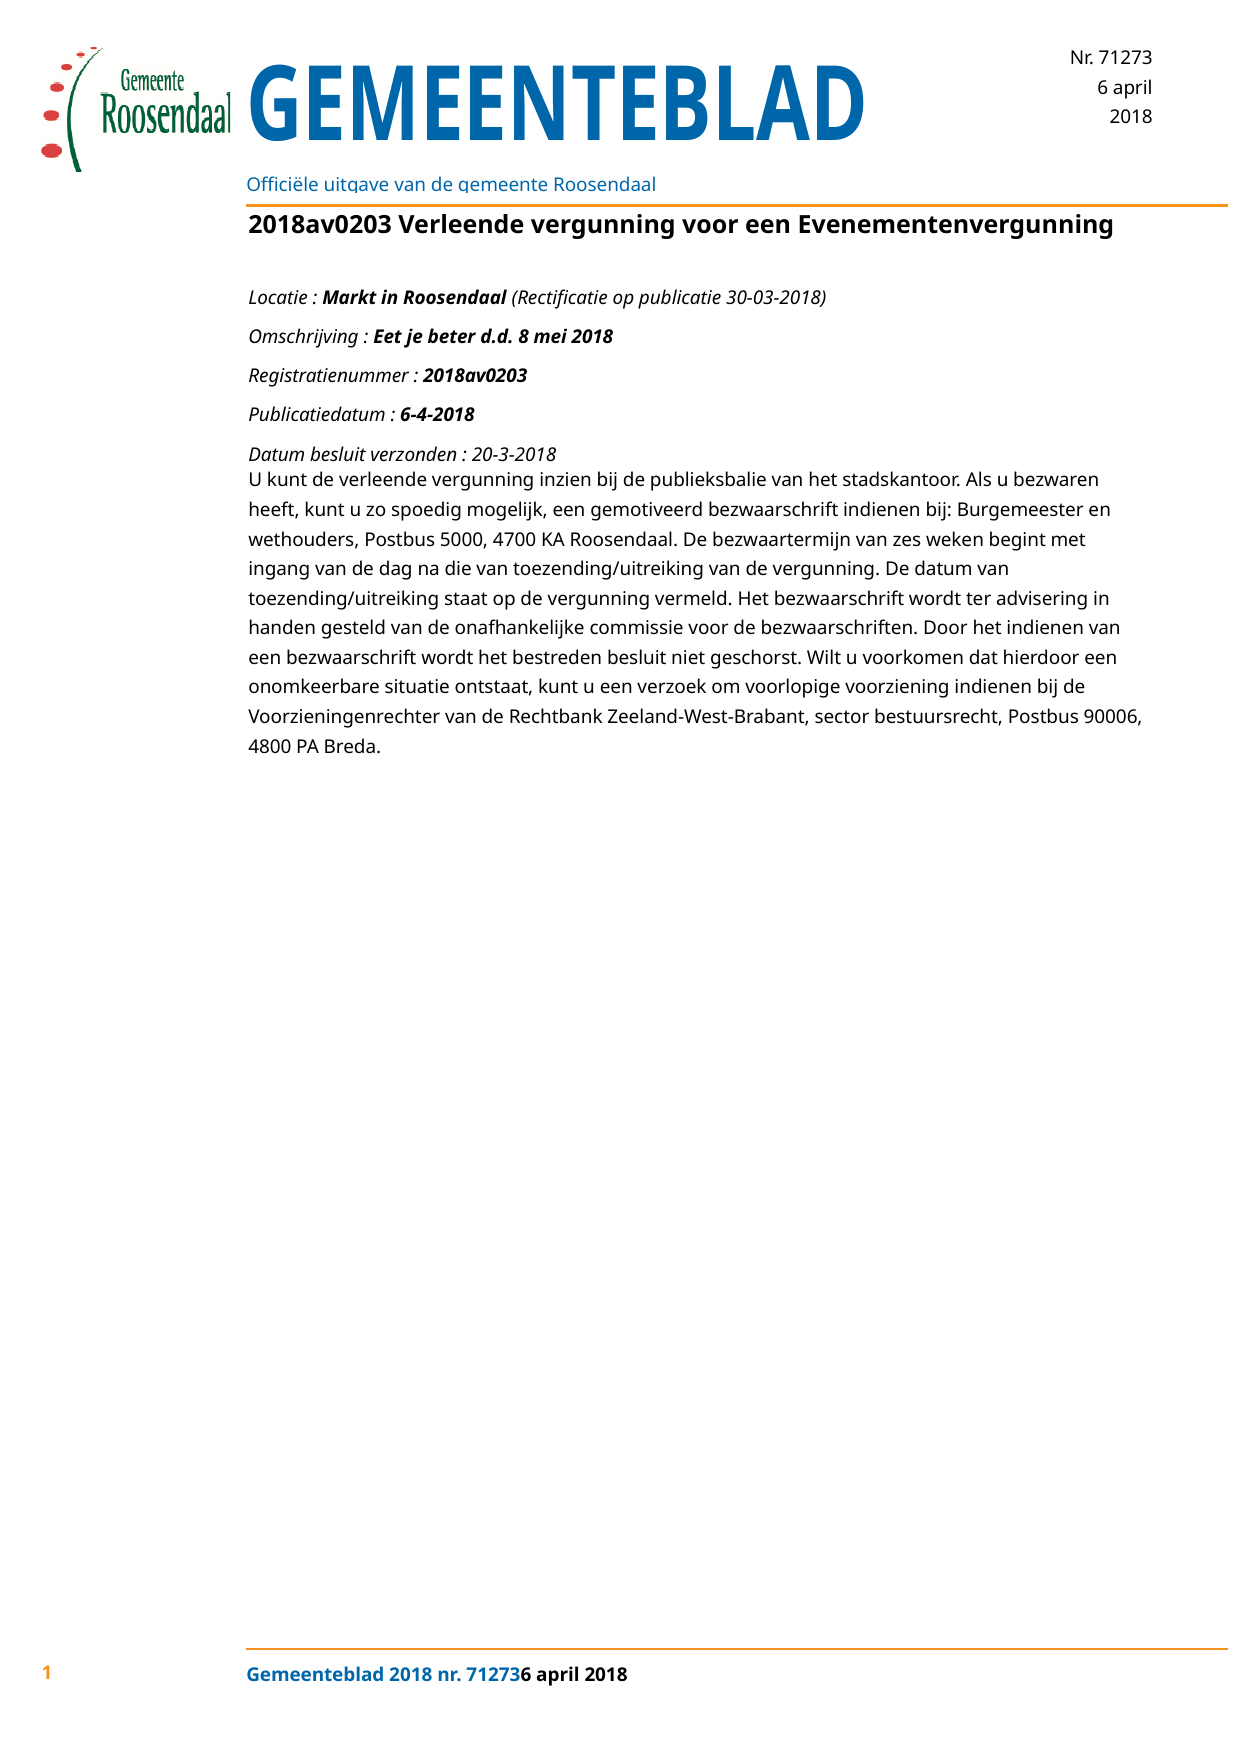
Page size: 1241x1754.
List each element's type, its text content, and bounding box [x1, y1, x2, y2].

text Registratienummer : 2018av0203 [248, 362, 1152, 388]
text 2018av0203 Verleende vergunning voor een Evenementenvergunning [248, 207, 1152, 241]
picture [41, 47, 231, 172]
text Omschrijving : Eet je beter d.d. 8 mei 2018 [248, 323, 1152, 349]
text Datum besluit verzonden : 20-3-2018 [248, 441, 1152, 467]
text Locatie : Markt in Roosendaal (Rectificatie op publicatie 30-03-2018) [248, 284, 1152, 309]
text U kunt de verleende vergunning inzien bij de publieksbalie van het stadskantoor. Als u bezwaren heeft, kunt u zo spoedig mogelijk, een gemotiveerd bezwaarschrift indienen bij: Burgemeester en wethouders, Postbus 5000, 4700 KA Roosendaal. De bezwaartermijn van zes weken begint met ingang van de dag na die van toezending/uitreiking van de vergunning. De datum van toezending/uitreiking staat op de vergunning vermeld. Het bezwaarschrift wordt ter advisering in handen gesteld van de onafhankelijke commissie voor de bezwaarschriften. Door het indienen van een bezwaarschrift wordt het bestreden besluit niet geschorst. Wilt u voorkomen dat hierdoor een onomkeerbare situatie ontstaat, kunt u een verzoek om voorlopige voorziening indienen bij de Voorzieningenrechter van de Rechtbank Zeeland-West-Brabant, sector bestuursrecht, Postbus 90006, 4800 PA Breda. [248, 467, 1152, 759]
text Publicatiedatum : 6-4-2018 [248, 402, 1152, 427]
